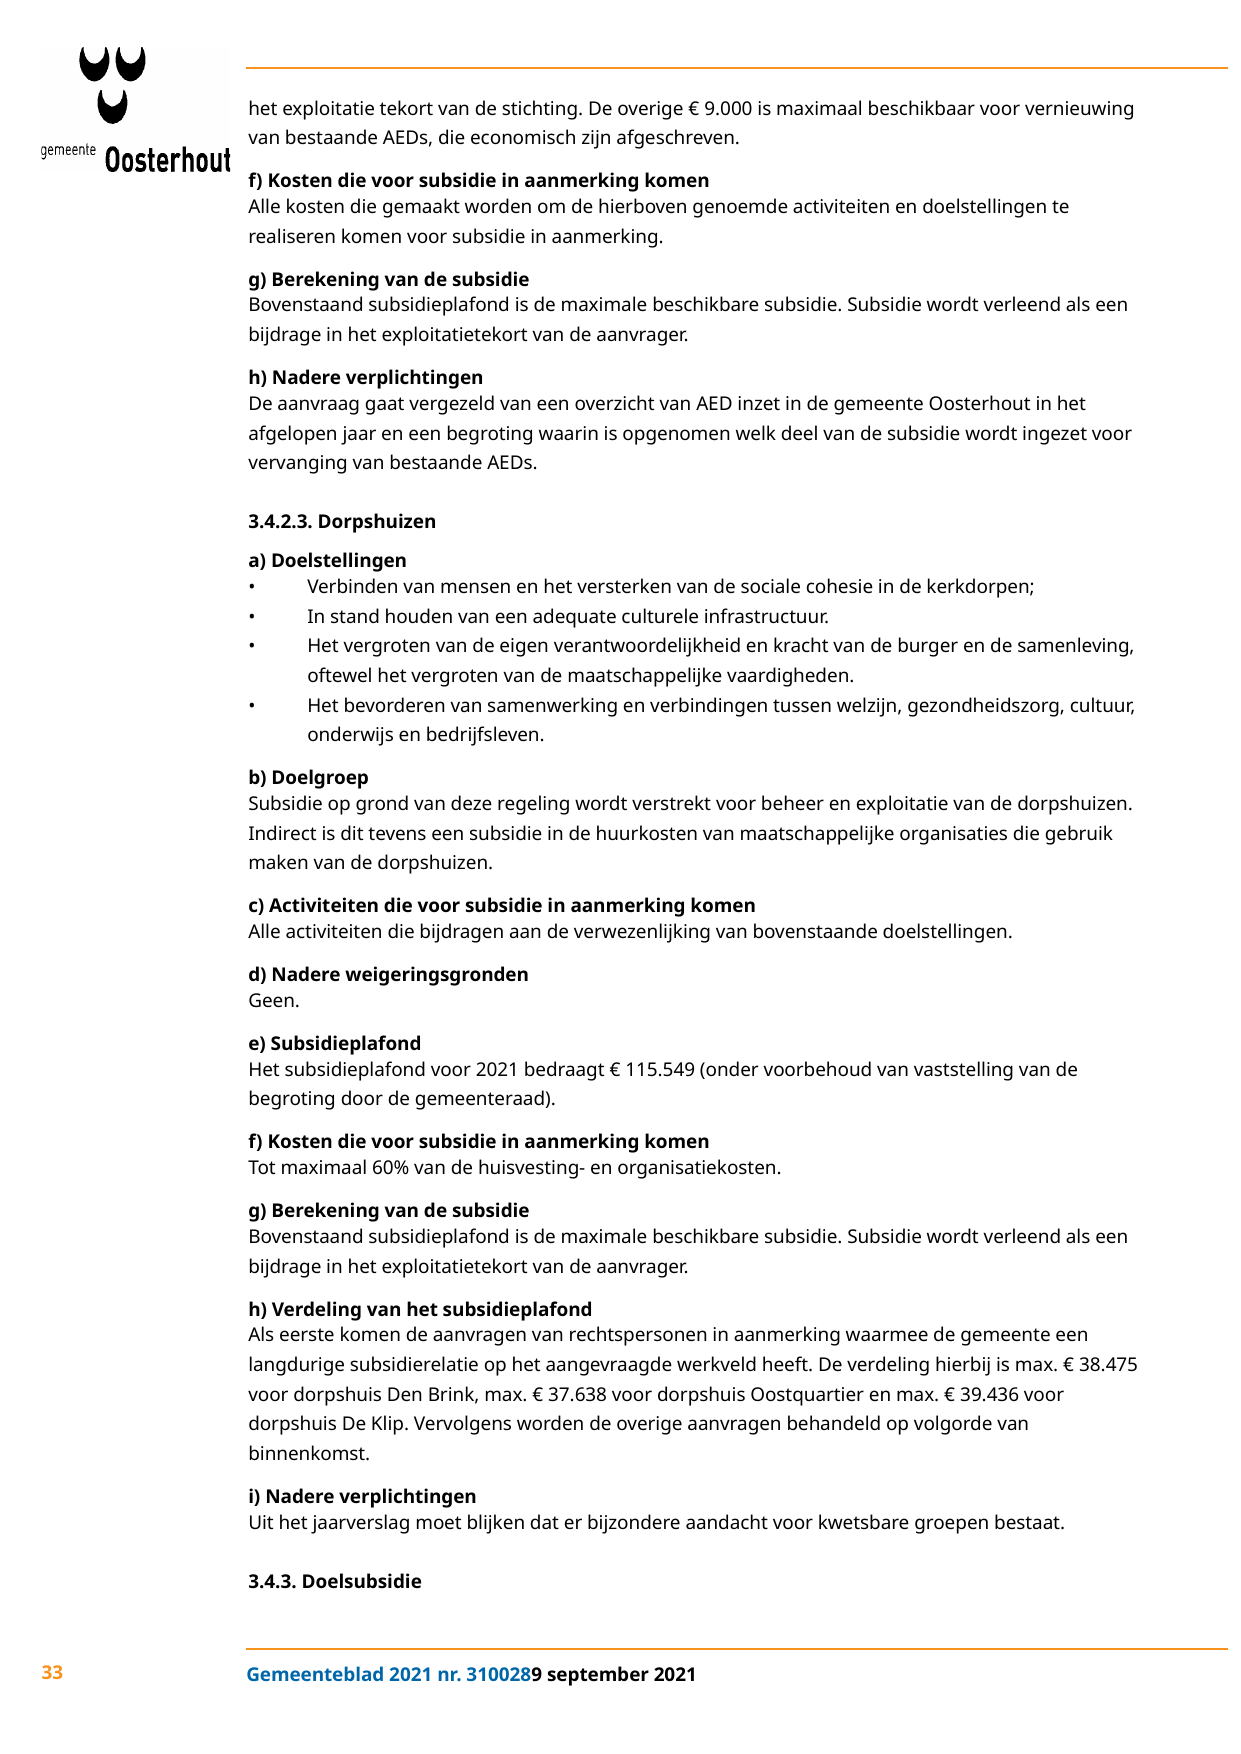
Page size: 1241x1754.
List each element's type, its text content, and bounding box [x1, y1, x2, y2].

list Het vergroten van de eigen verantwoordelijkheid en kracht van de burger en de samenleving, oftewel het vergroten van de maatschappelijke vaardigheden. [248, 633, 1152, 688]
text i) Nadere verplichtingen [248, 1483, 1152, 1509]
text De aanvraag gaat vergezeld van een overzicht van AED inzet in de gemeente Oosterhout in het afgelopen jaar en een begroting waarin is opgenomen welk deel van de subsidie wordt ingezet voor vervanging van bestaande AEDs. [248, 390, 1152, 475]
list In stand houden van een adequate culturele infrastructuur. [248, 603, 1152, 629]
text h) Nadere verplichtingen [248, 364, 1152, 390]
text e) Subsidieplafond [248, 1030, 1152, 1056]
text b) Doelgroep [248, 764, 1152, 790]
text Geen. [248, 987, 1152, 1013]
picture [41, 47, 231, 172]
text h) Verdeling van het subsidieplafond [248, 1296, 1152, 1322]
text g) Berekening van de subsidie [248, 1197, 1152, 1223]
text 3.4.2.3. Dorpshuizen [248, 508, 1152, 534]
text 3.4.3. Doelsubsidie [248, 1568, 1152, 1594]
text a) Doelstellingen [248, 548, 1152, 573]
text Tot maximaal 60% van de huisvesting- en organisatiekosten. [248, 1154, 1152, 1180]
text f) Kosten die voor subsidie in aanmerking komen [248, 167, 1152, 193]
text Bovenstaand subsidieplafond is de maximale beschikbare subsidie. Subsidie wordt verleend als een bijdrage in het exploitatietekort van de aanvrager. [248, 1223, 1152, 1278]
list Het bevorderen van samenwerking en verbindingen tussen welzijn, gezondheidszorg, cultuur, onderwijs en bedrijfsleven. [248, 692, 1152, 747]
text Als eerste komen de aanvragen van rechtspersonen in aanmerking waarmee de gemeente een langdurige subsidierelatie op het aangevraagde werkveld heeft. De verdeling hierbij is max. € 38.475 voor dorpshuis Den Brink, max. € 37.638 voor dorpshuis Oostquartier en max. € 39.436 voor dorpshuis De Klip. Vervolgens worden de overige aanvragen behandeld op volgorde van binnenkomst. [248, 1322, 1152, 1466]
text Subsidie op grond van deze regeling wordt verstrekt voor beheer en exploitatie van de dorpshuizen. Indirect is dit tevens een subsidie in de huurkosten van maatschappelijke organisaties die gebruik maken van de dorpshuizen. [248, 790, 1152, 875]
text f) Kosten die voor subsidie in aanmerking komen [248, 1129, 1152, 1154]
text Bovenstaand subsidieplafond is de maximale beschikbare subsidie. Subsidie wordt verleend als een bijdrage in het exploitatietekort van de aanvrager. [248, 292, 1152, 347]
text Uit het jaarverslag moet blijken dat er bijzondere aandacht voor kwetsbare groepen bestaat. [248, 1509, 1152, 1534]
text g) Berekening van de subsidie [248, 266, 1152, 292]
text Alle activiteiten die bijdragen aan de verwezenlijking van bovenstaande doelstellingen. [248, 918, 1152, 944]
list Verbinden van mensen en het versterken van de sociale cohesie in de kerkdorpen; [248, 573, 1152, 599]
text c) Activiteiten die voor subsidie in aanmerking komen [248, 892, 1152, 918]
text Alle kosten die gemaakt worden om de hierboven genoemde activiteiten en doelstellingen te realiseren komen voor subsidie in aanmerking. [248, 193, 1152, 248]
text het exploitatie tekort van de stichting. De overige € 9.000 is maximaal beschikbaar voor vernieuwing van bestaande AEDs, die economisch zijn afgeschreven. [248, 95, 1152, 150]
text Het subsidieplafond voor 2021 bedraagt € 115.549 (onder voorbehoud van vaststelling van de begroting door de gemeenteraad). [248, 1056, 1152, 1111]
text d) Nadere weigeringsgronden [248, 961, 1152, 987]
